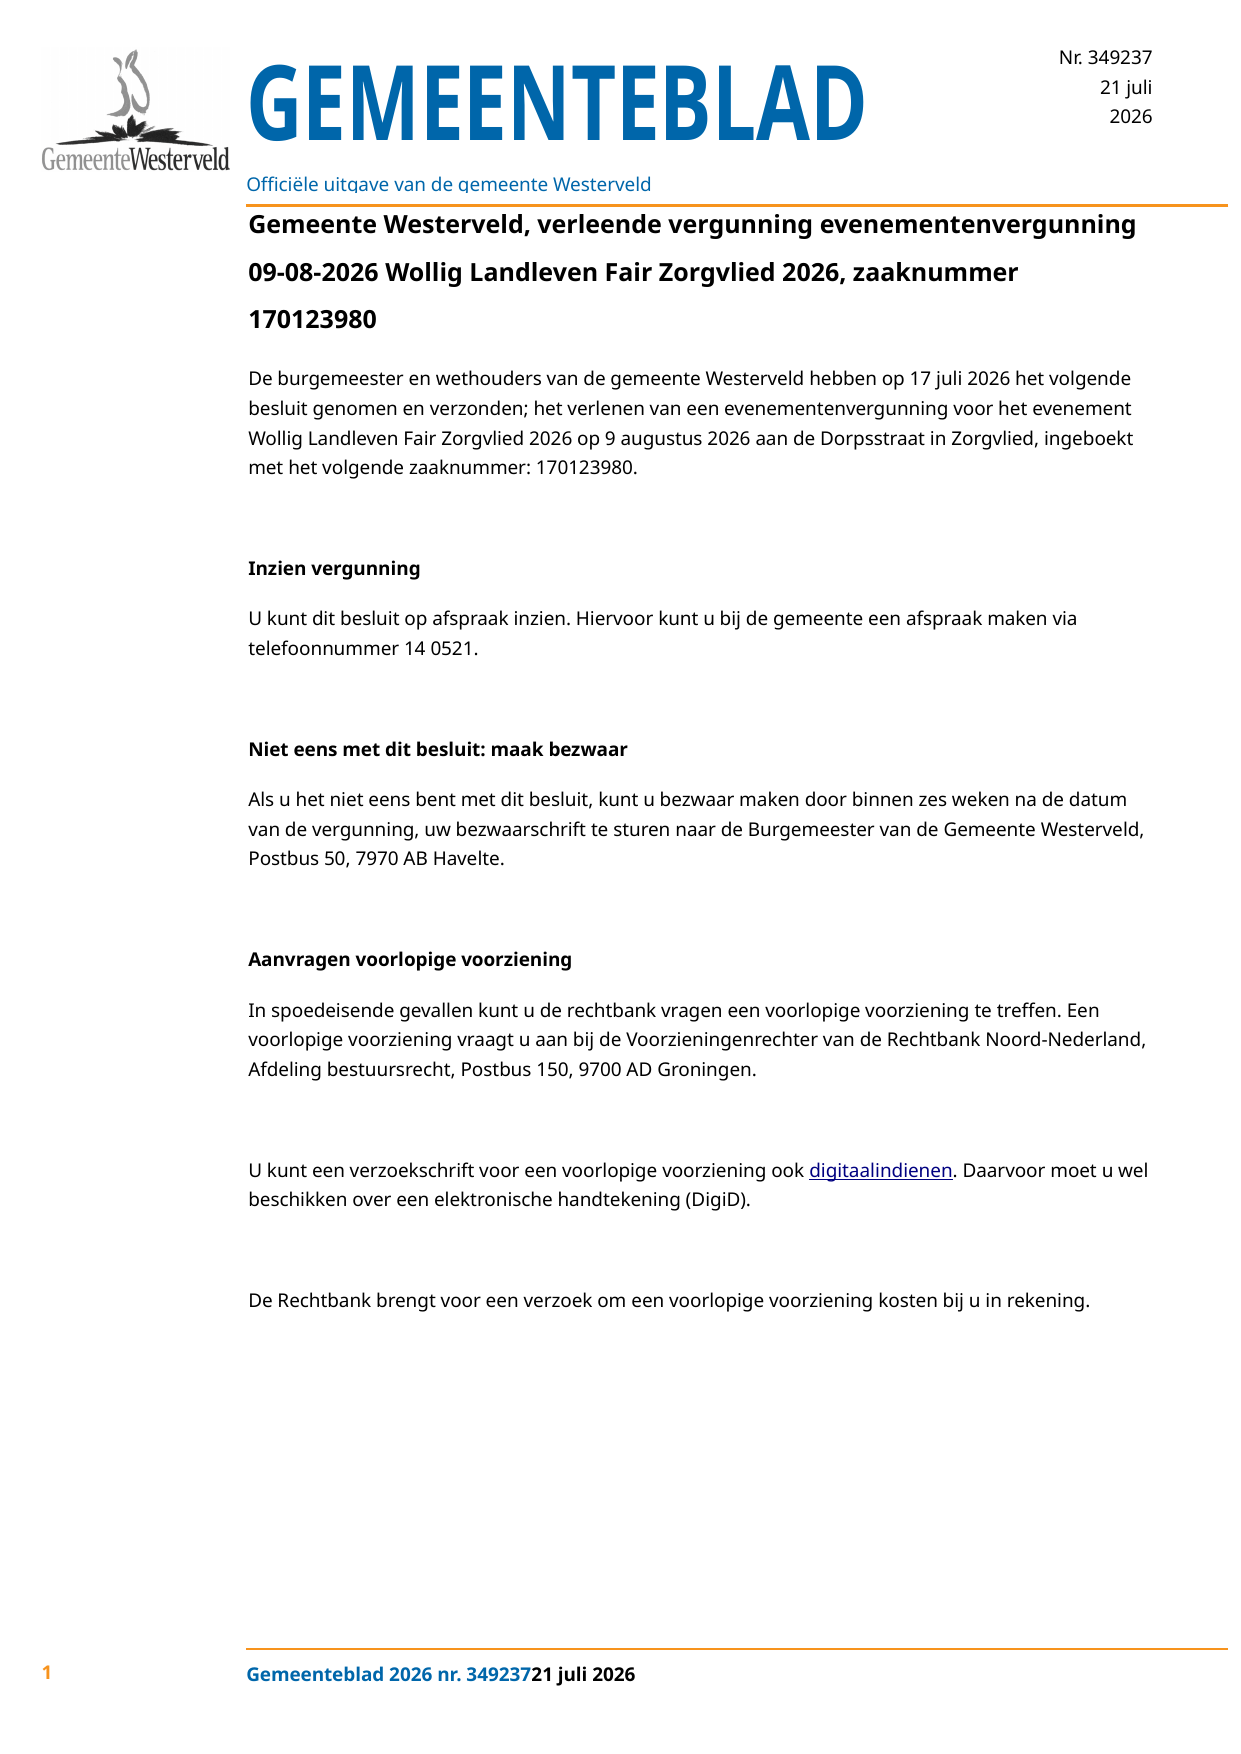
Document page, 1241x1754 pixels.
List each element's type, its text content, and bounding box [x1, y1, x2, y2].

text U kunt dit besluit op afspraak inzien. Hiervoor kunt u bij de gemeente een afspraak maken via telefoonnummer 14 0521. [248, 606, 1152, 661]
text Niet eens met dit besluit: maak bezwaar [248, 736, 1152, 762]
text In spoedeisende gevallen kunt u de rechtbank vragen een voorlopige voorziening te treffen. Een voorlopige voorziening vraagt u aan bij de Voorzieningenrechter van de Rechtbank Noord-Nederland, Afdeling bestuursrecht, Postbus 150, 9700 AD Groningen. [248, 997, 1152, 1082]
picture [41, 47, 231, 172]
text Als u het niet eens bent met dit besluit, kunt u bezwaar maken door binnen zes weken na de datum van de vergunning, uw bezwaarschrift te sturen naar de Burgemeester van de Gemeente Westerveld, Postbus 50, 7970 AB Havelte. [248, 786, 1152, 871]
text De burgemeester en wethouders van de gemeente Westerveld hebben op 17 juli 2026 het volgende besluit genomen en verzonden; het verlenen van een evenementenvergunning voor het evenement Wollig Landleven Fair Zorgvlied 2026 op 9 augustus 2026 aan de Dorpsstraat in Zorgvlied, ingeboekt met het volgende zaaknummer: 170123980. [248, 366, 1152, 480]
text Aanvragen voorlopige voorziening [248, 946, 1152, 972]
text Inzien vergunning [248, 555, 1152, 581]
text De Rechtbank brengt voor een verzoek om een voorlopige voorziening kosten bij u in rekening. [248, 1287, 1152, 1313]
text Gemeente Westerveld, verleende vergunning evenementenvergunning 09-08-2026 Wollig Landleven Fair Zorgvlied 2026, zaaknummer 170123980 [248, 207, 1152, 336]
text U kunt een verzoekschrift voor een voorlopige voorziening ook digitaalindienen. Daarvoor moet u wel beschikken over een elektronische handtekening (DigiD). [248, 1157, 1152, 1212]
